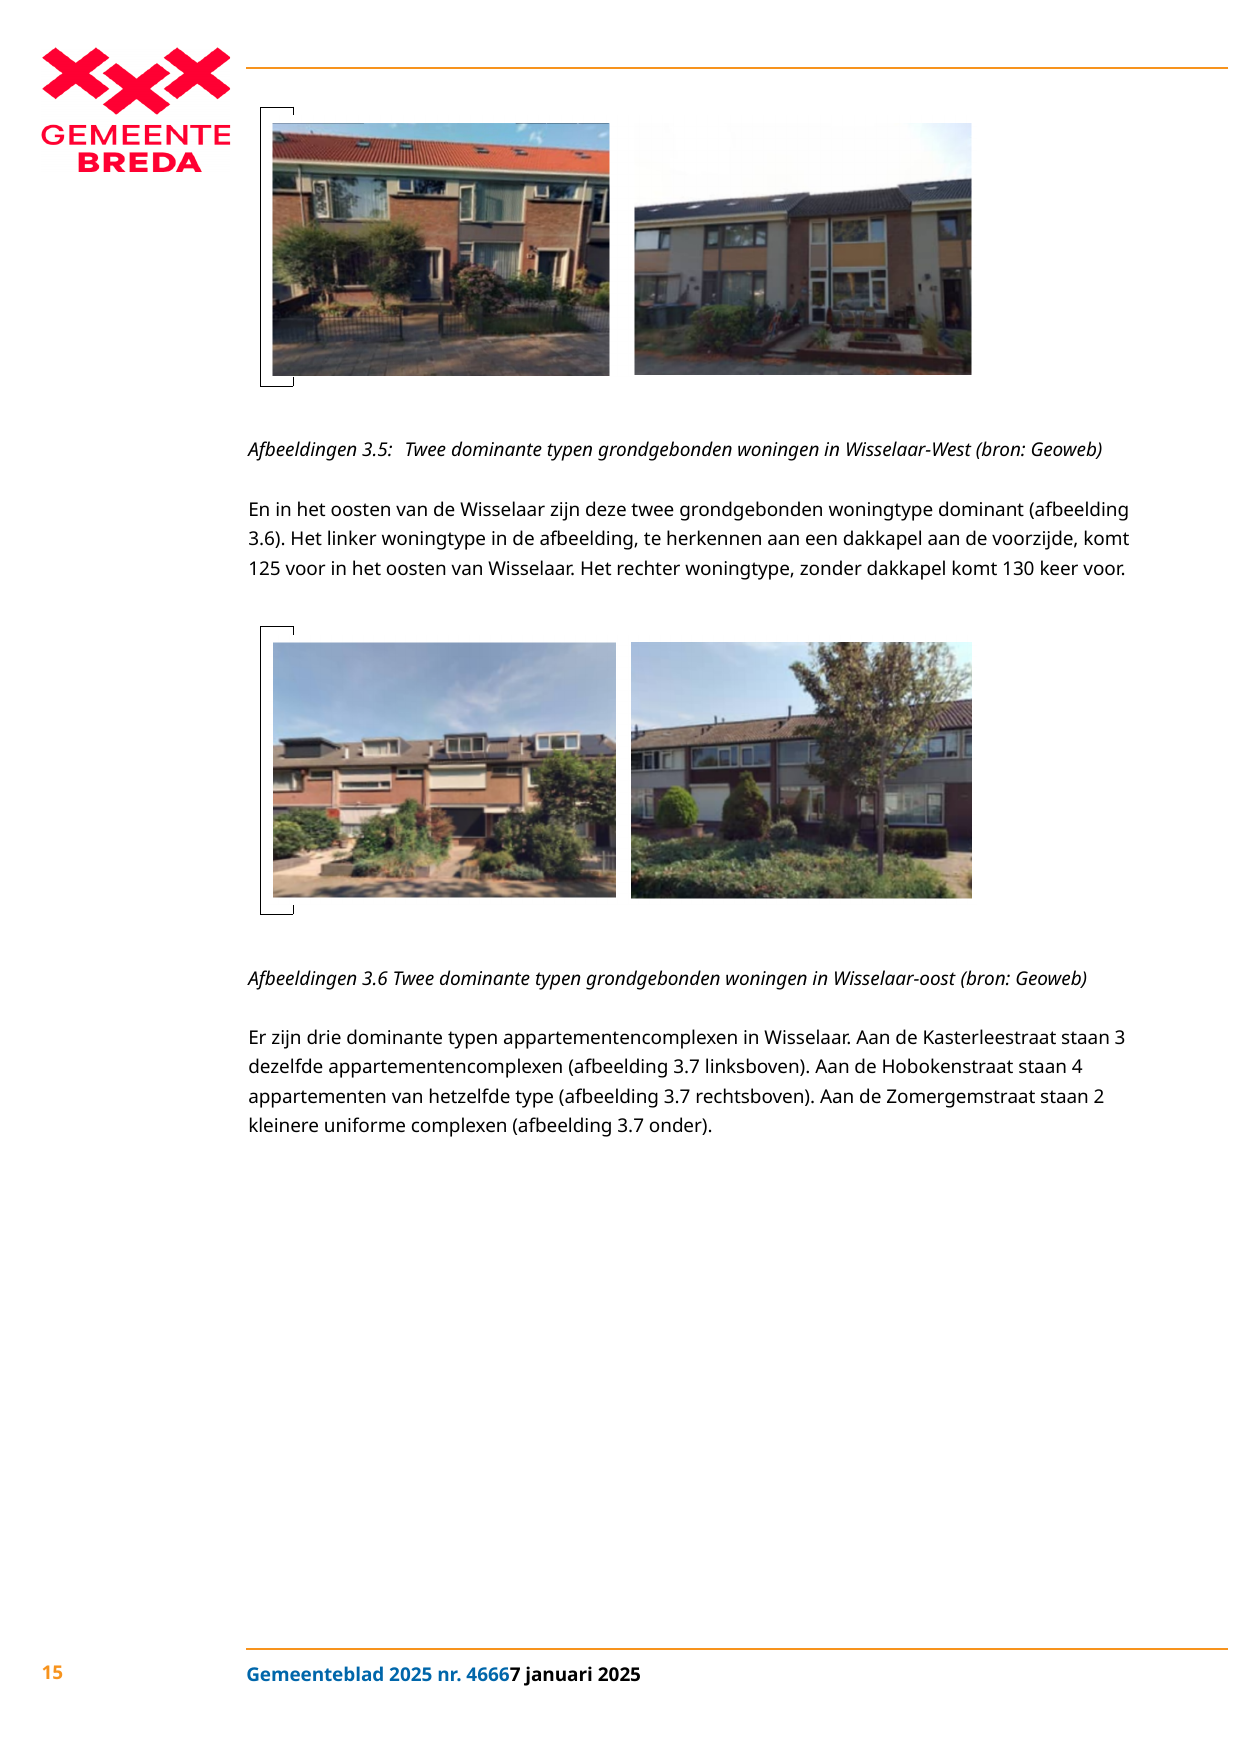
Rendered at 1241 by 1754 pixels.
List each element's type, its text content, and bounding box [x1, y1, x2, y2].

picture [268, 635, 978, 905]
text Afbeeldingen 3.5: Twee dominante typen grondgebonden woningen in Wisselaar-West (bron: Geoweb) [248, 437, 1152, 462]
text En in het oosten van de Wisselaar zijn deze twee grondgebonden woningtype dominant (afbeelding 3.6). Het linker woningtype in de afbeelding, te herkennen aan een dakkapel aan de voorzijde, komt 125 voor in het oosten van Wisselaar. Het rechter woningtype, zonder dakkapel komt 130 keer voor. [248, 496, 1152, 581]
picture [41, 47, 231, 172]
picture [268, 115, 978, 377]
text Er zijn drie dominante typen appartementencomplexen in Wisselaar. Aan de Kasterleestraat staan 3 dezelfde appartementencomplexen (afbeelding 3.7 linksboven). Aan de Hobokenstraat staan 4 appartementen van hetzelfde type (afbeelding 3.7 rechtsboven). Aan de Zomergemstraat staan 2 kleinere uniforme complexen (afbeelding 3.7 onder). [248, 1024, 1152, 1138]
text Afbeeldingen 3.6 Twee dominante typen grondgebonden woningen in Wisselaar-oost (bron: Geoweb) [248, 965, 1152, 990]
